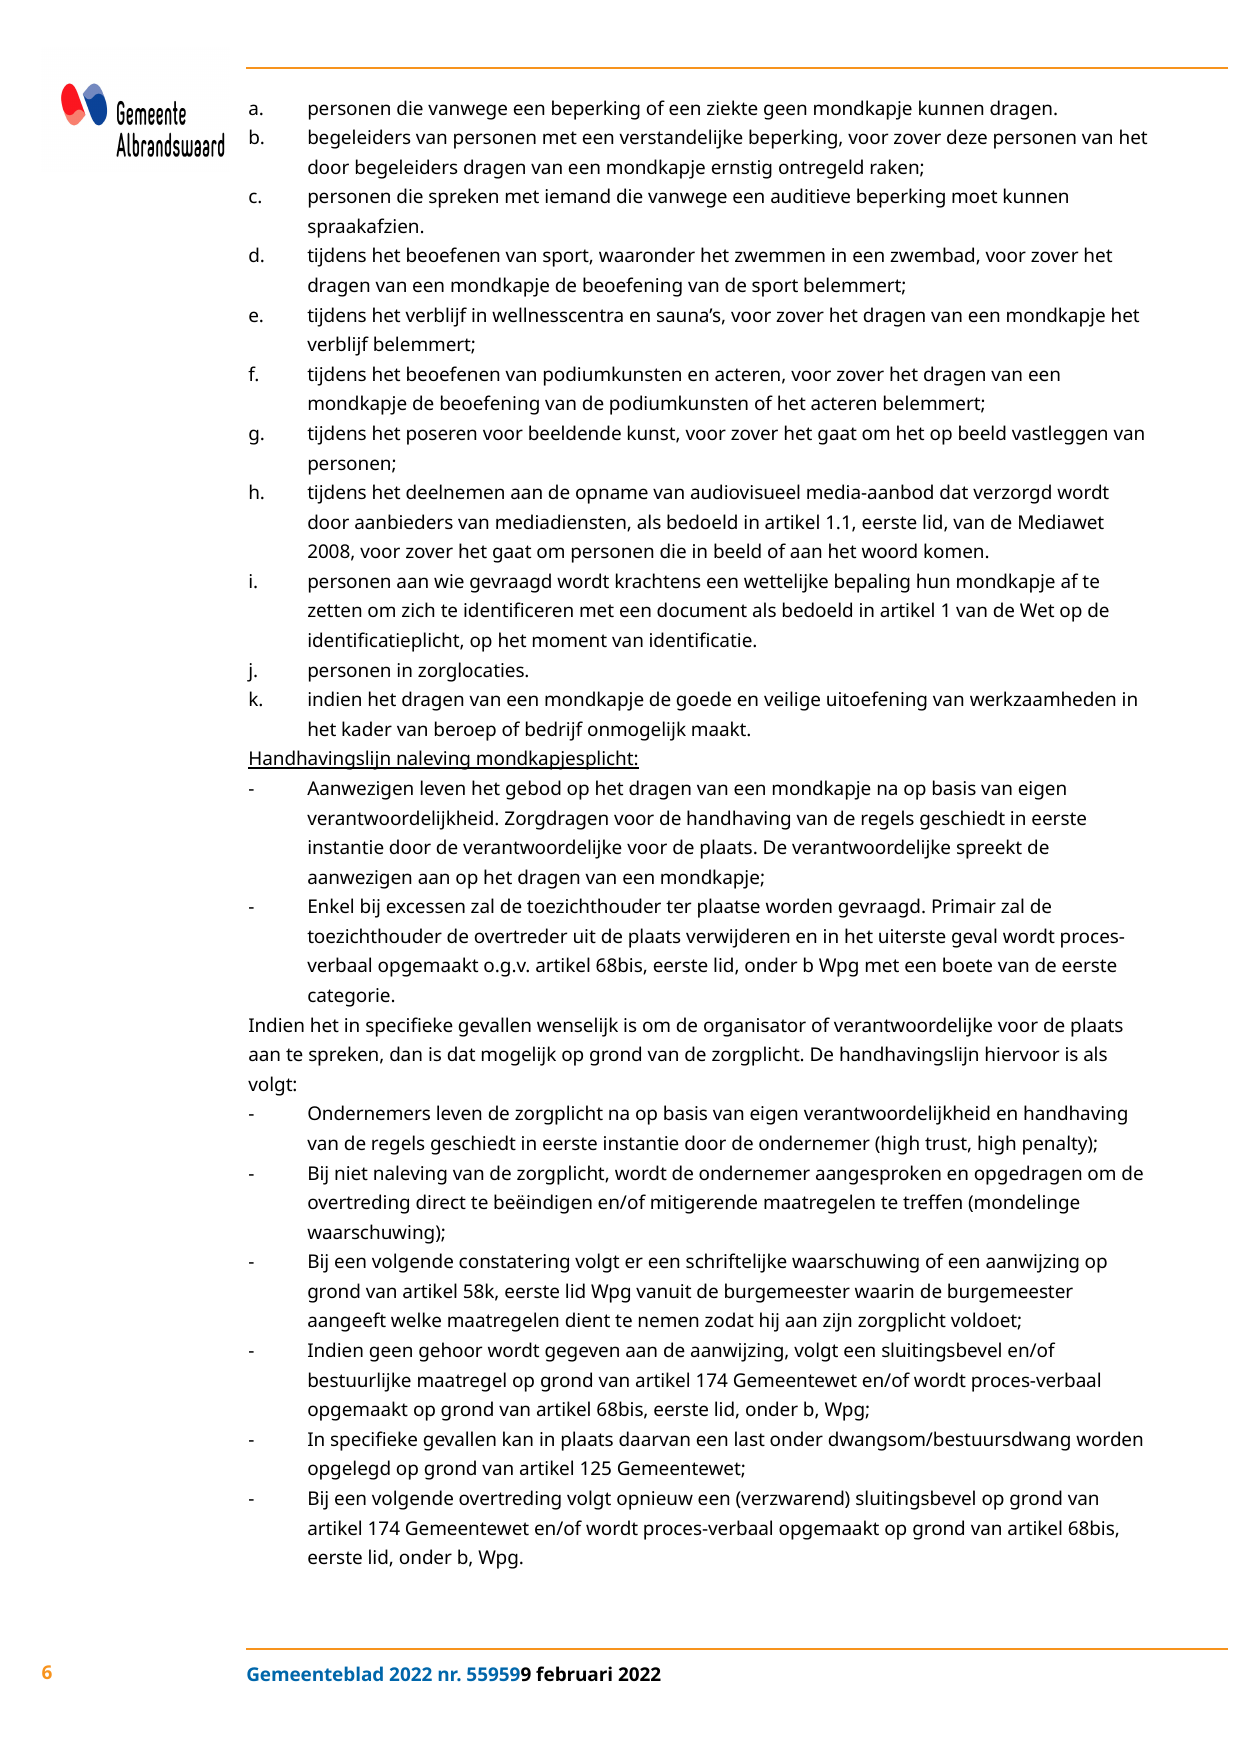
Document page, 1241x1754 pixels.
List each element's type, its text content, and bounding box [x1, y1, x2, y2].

list Bij niet naleving van de zorgplicht, wordt de ondernemer aangesproken en opgedragen om de overtreding direct te beëindigen en/of mitigerende maatregelen te treffen (mondelinge waarschuwing); [248, 1160, 1152, 1245]
picture [41, 47, 231, 172]
list Indien geen gehoor wordt gegeven aan de aanwijzing, volgt een sluitingsbevel en/of bestuurlijke maatregel op grond van artikel 174 Gemeentewet en/of wordt proces-verbaal opgemaakt op grond van artikel 68bis, eerste lid, onder b, Wpg; [248, 1337, 1152, 1422]
list personen in zorglocaties. [248, 657, 1152, 683]
list Aanwezigen leven het gebod op het dragen van een mondkapje na op basis van eigen verantwoordelijkheid. Zorgdragen voor de handhaving van de regels geschiedt in eerste instantie door de verantwoordelijke voor de plaats. De verantwoordelijke spreekt de aanwezigen aan op het dragen van een mondkapje; [248, 775, 1152, 890]
list tijdens het beoefenen van podiumkunsten en acteren, voor zover het dragen van een mondkapje de beoefening van de podiumkunsten of het acteren belemmert; [248, 361, 1152, 416]
list personen aan wie gevraagd wordt krachtens een wettelijke bepaling hun mondkapje af te zetten om zich te identificeren met een document als bedoeld in artikel 1 van de Wet op de identificatieplicht, op het moment van identificatie. [248, 568, 1152, 653]
list tijdens het verblijf in wellnesscentra en sauna’s, voor zover het dragen van een mondkapje het verblijf belemmert; [248, 302, 1152, 357]
list personen die spreken met iemand die vanwege een auditieve beperking moet kunnen spraakafzien. [248, 183, 1152, 239]
list Bij een volgende overtreding volgt opnieuw een (verzwarend) sluitingsbevel op grond van artikel 174 Gemeentewet en/of wordt proces-verbaal opgemaakt op grond van artikel 68bis, eerste lid, onder b, Wpg. [248, 1485, 1152, 1570]
text Indien het in specifieke gevallen wenselijk is om de organisator of verantwoordelijke voor de plaats aan te spreken, dan is dat mogelijk op grond van de zorgplicht. De handhavingslijn hiervoor is als volgt: [248, 1012, 1152, 1097]
list begeleiders van personen met een verstandelijke beperking, voor zover deze personen van het door begeleiders dragen van een mondkapje ernstig ontregeld raken; [248, 124, 1152, 180]
list In specifieke gevallen kan in plaats daarvan een last onder dwangsom/bestuursdwang worden opgelegd op grond van artikel 125 Gemeentewet; [248, 1426, 1152, 1481]
list Ondernemers leven de zorgplicht na op basis van eigen verantwoordelijkheid en handhaving van de regels geschiedt in eerste instantie door de ondernemer (high trust, high penalty); [248, 1101, 1152, 1156]
list personen die vanwege een beperking of een ziekte geen mondkapje kunnen dragen. [248, 95, 1152, 121]
list tijdens het deelnemen aan de opname van audiovisueel media-aanbod dat verzorgd wordt door aanbieders van mediadiensten, als bedoeld in artikel 1.1, eerste lid, van de Mediawet 2008, voor zover het gaat om personen die in beeld of aan het woord komen. [248, 479, 1152, 564]
list indien het dragen van een mondkapje de goede en veilige uitoefening van werkzaamheden in het kader van beroep of bedrijf onmogelijk maakt. [248, 686, 1152, 742]
list Bij een volgende constatering volgt er een schriftelijke waarschuwing of een aanwijzing op grond van artikel 58k, eerste lid Wpg vanuit de burgemeester waarin de burgemeester aangeeft welke maatregelen dient te nemen zodat hij aan zijn zorgplicht voldoet; [248, 1248, 1152, 1333]
list tijdens het beoefenen van sport, waaronder het zwemmen in een zwembad, voor zover het dragen van een mondkapje de beoefening van de sport belemmert; [248, 243, 1152, 298]
text Handhavingslijn naleving mondkapjesplicht: [248, 746, 1152, 771]
list tijdens het poseren voor beeldende kunst, voor zover het gaat om het op beeld vastleggen van personen; [248, 420, 1152, 476]
list Enkel bij excessen zal de toezichthouder ter plaatse worden gevraagd. Primair zal de toezichthouder de overtreder uit de plaats verwijderen en in het uiterste geval wordt proces-verbaal opgemaakt o.g.v. artikel 68bis, eerste lid, onder b Wpg met een boete van de eerste categorie. [248, 893, 1152, 1008]
